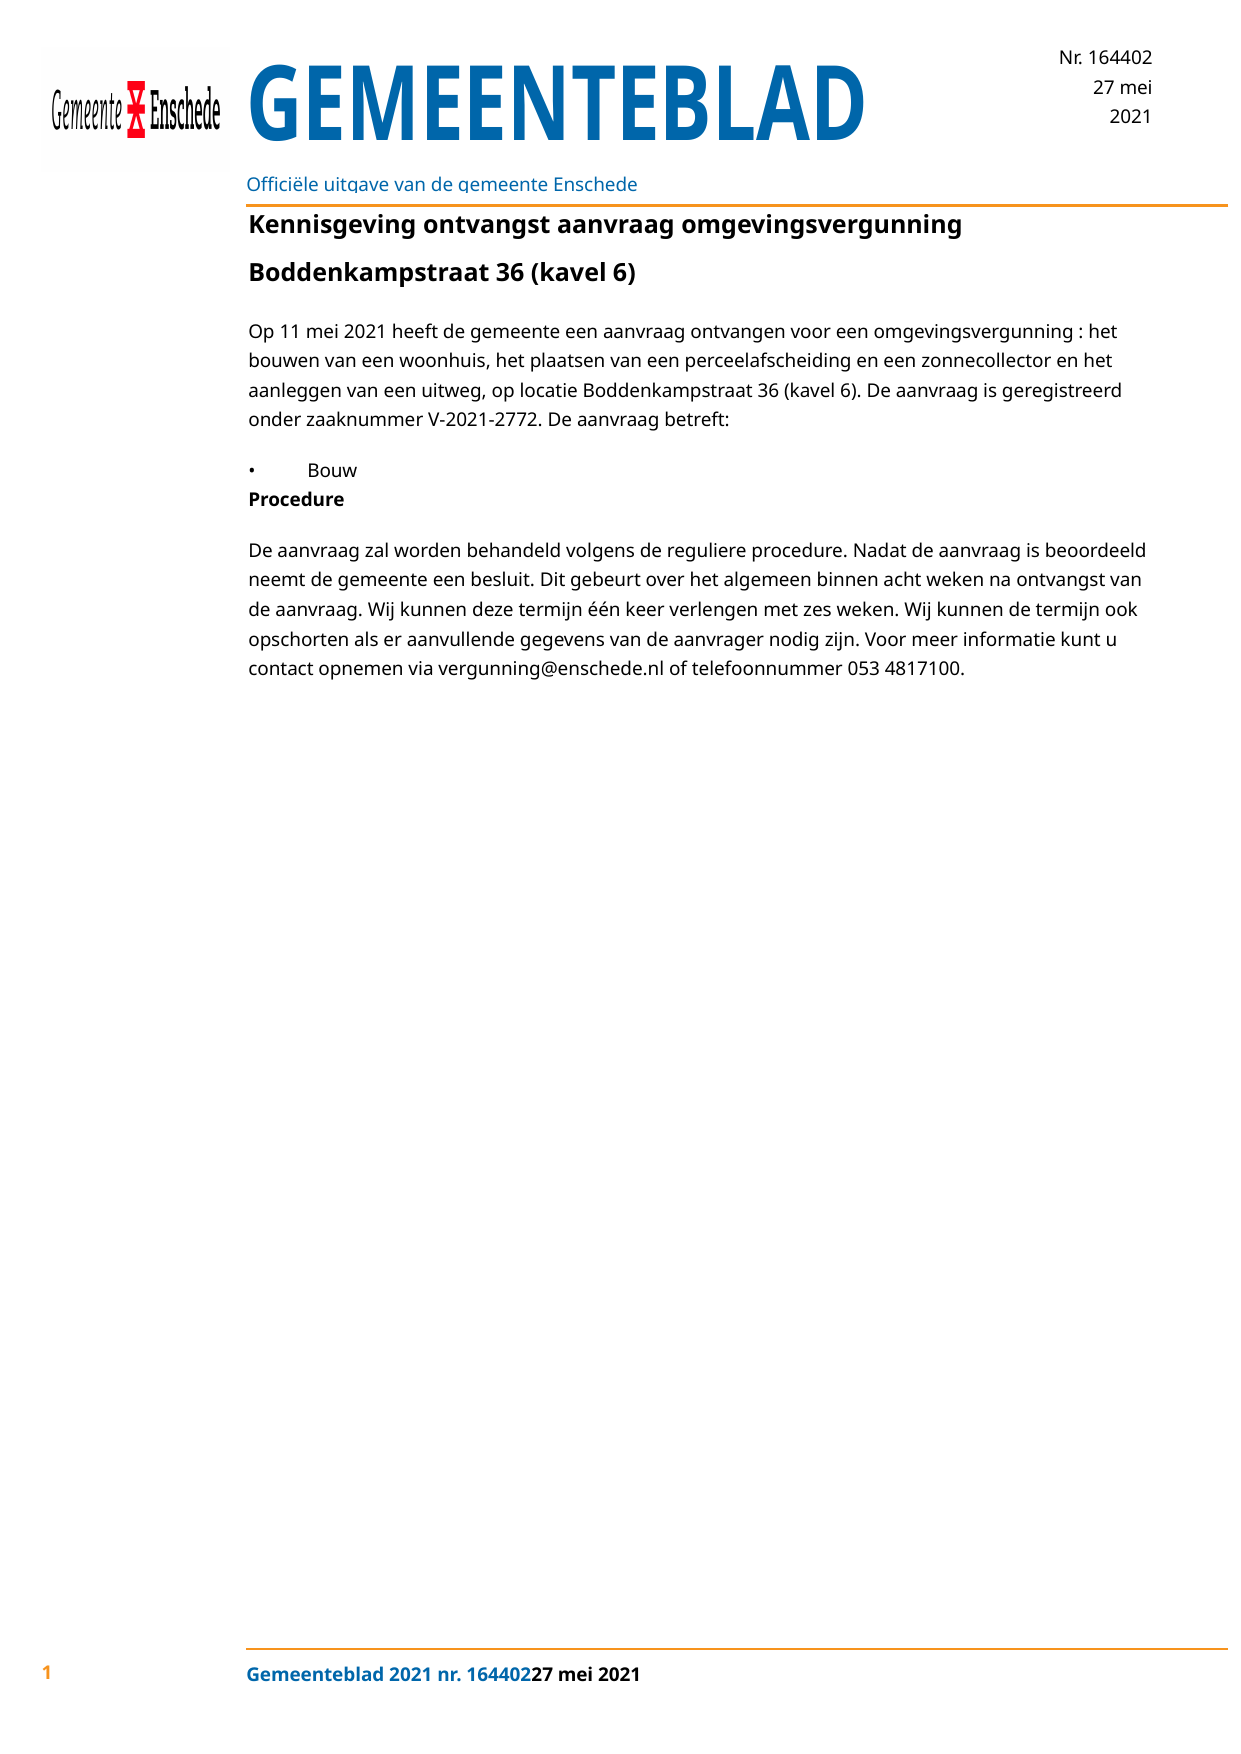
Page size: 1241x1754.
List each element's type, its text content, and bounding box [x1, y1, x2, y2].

text Op 11 mei 2021 heeft de gemeente een aanvraag ontvangen voor een omgevingsvergunning : het bouwen van een woonhuis, het plaatsen van een perceelafscheiding en een zonnecollector en het aanleggen van een uitweg, op locatie Boddenkampstraat 36 (kavel 6). De aanvraag is geregistreerd onder zaaknummer V-2021-2772. De aanvraag betreft: [248, 318, 1152, 432]
list Bouw [248, 457, 1152, 483]
text Kennisgeving ontvangst aanvraag omgevingsvergunning Boddenkampstraat 36 (kavel 6) [248, 207, 1152, 288]
picture [41, 47, 231, 172]
text Procedure [248, 487, 1152, 512]
text De aanvraag zal worden behandeld volgens de reguliere procedure. Nadat de aanvraag is beoordeeld neemt de gemeente een besluit. Dit gebeurt over het algemeen binnen acht weken na ontvangst van de aanvraag. Wij kunnen deze termijn één keer verlengen met zes weken. Wij kunnen de termijn ook opschorten als er aanvullende gegevens van de aanvrager nodig zijn. Voor meer informatie kunt u contact opnemen via vergunning@enschede.nl of telefoonnummer 053 4817100. [248, 537, 1152, 681]
